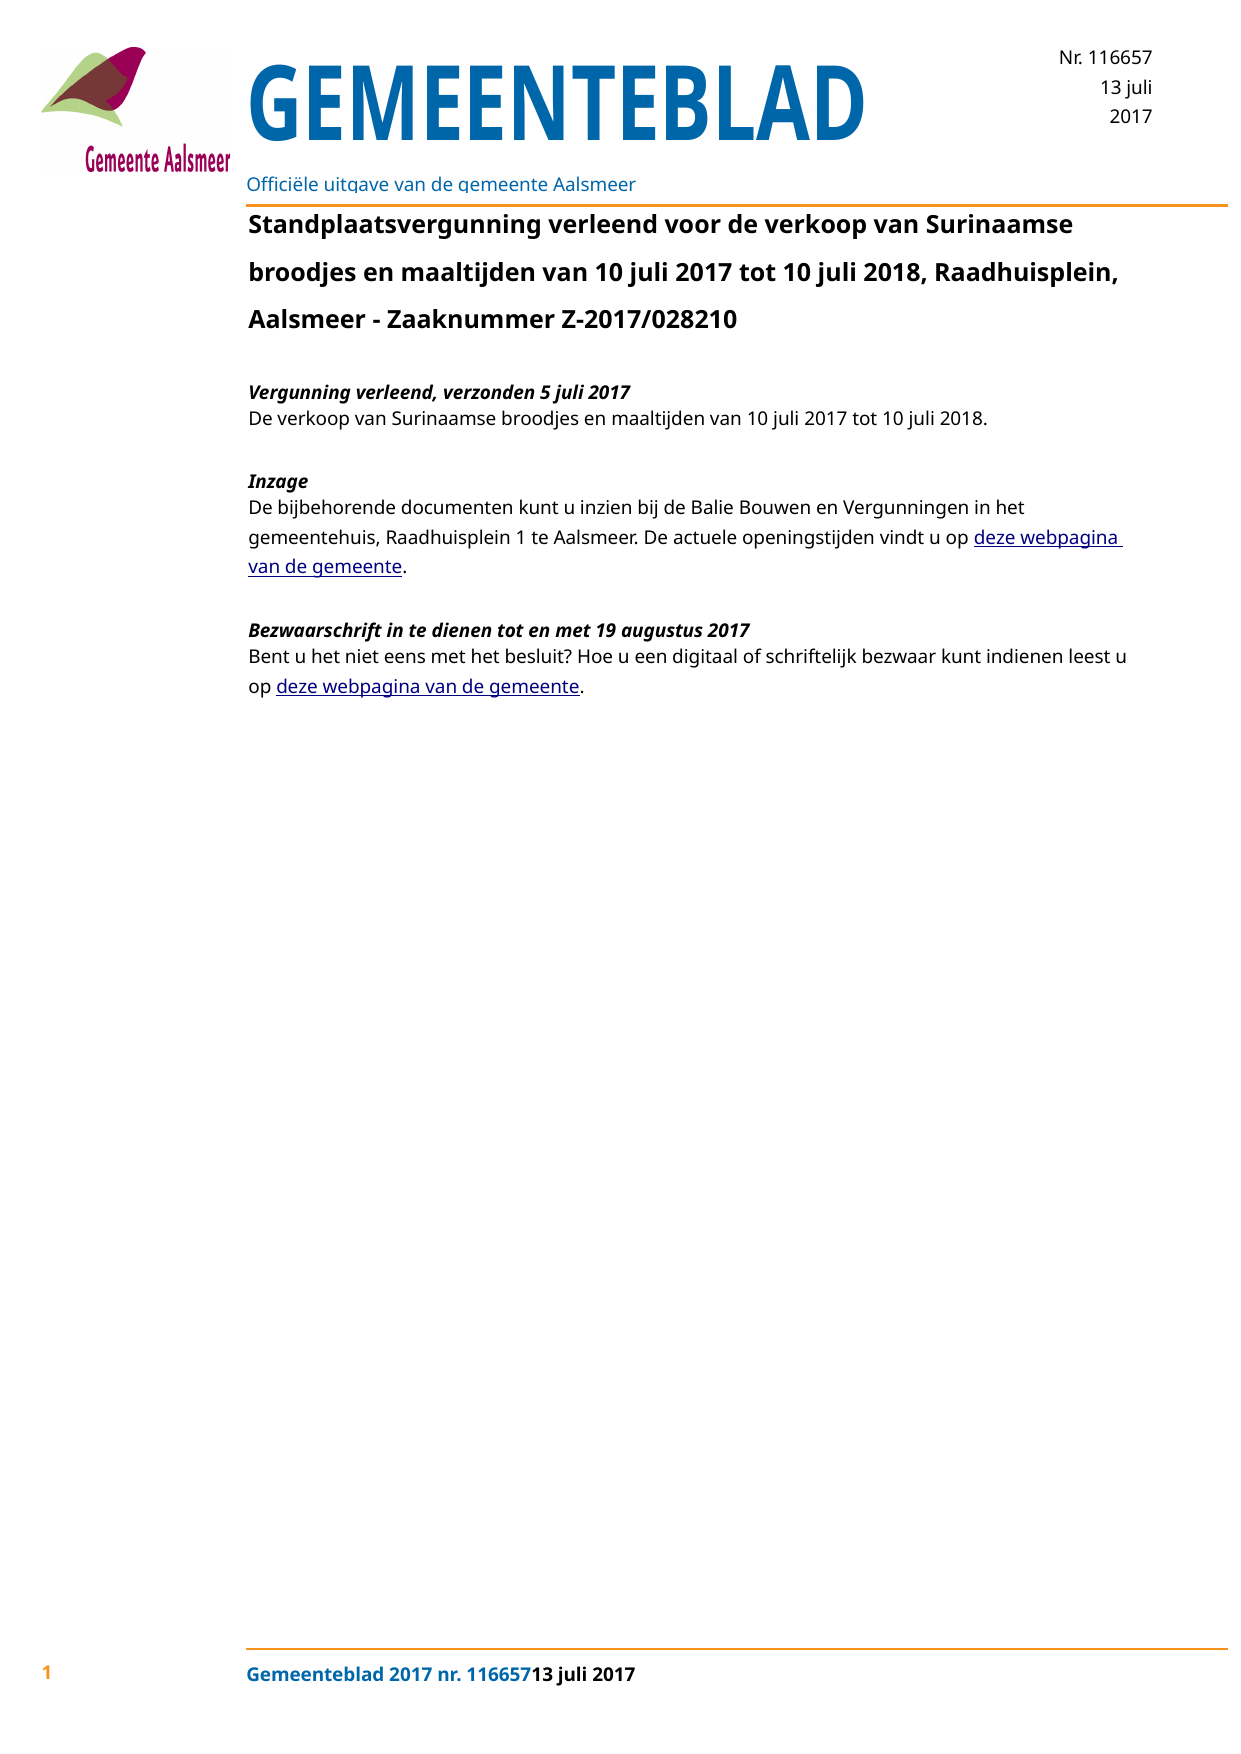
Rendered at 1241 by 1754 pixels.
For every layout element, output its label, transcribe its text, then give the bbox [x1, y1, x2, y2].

text Standplaatsvergunning verleend voor de verkoop van Surinaamse broodjes en maaltijden van 10 juli 2017 tot 10 juli 2018, Raadhuisplein, Aalsmeer - Zaaknummer Z-2017/028210 [248, 207, 1152, 336]
text De verkoop van Surinaamse broodjes en maaltijden van 10 juli 2017 tot 10 juli 2018. [248, 405, 1152, 431]
text De bijbehorende documenten kunt u inzien bij de Balie Bouwen en Vergunningen in het gemeentehuis, Raadhuisplein 1 te Aalsmeer. De actuele openingstijden vindt u op deze webpagina van de gemeente. [248, 494, 1152, 579]
picture [41, 47, 231, 172]
text Bent u het niet eens met het besluit? Hoe u een digitaal of schriftelijk bezwaar kunt indienen leest u op deze webpagina van de gemeente. [248, 643, 1152, 699]
text Inzage [248, 469, 1152, 494]
text Vergunning verleend, verzonden 5 juli 2017 [248, 379, 1152, 405]
text Bezwaarschrift in te dienen tot en met 19 augustus 2017 [248, 618, 1152, 643]
